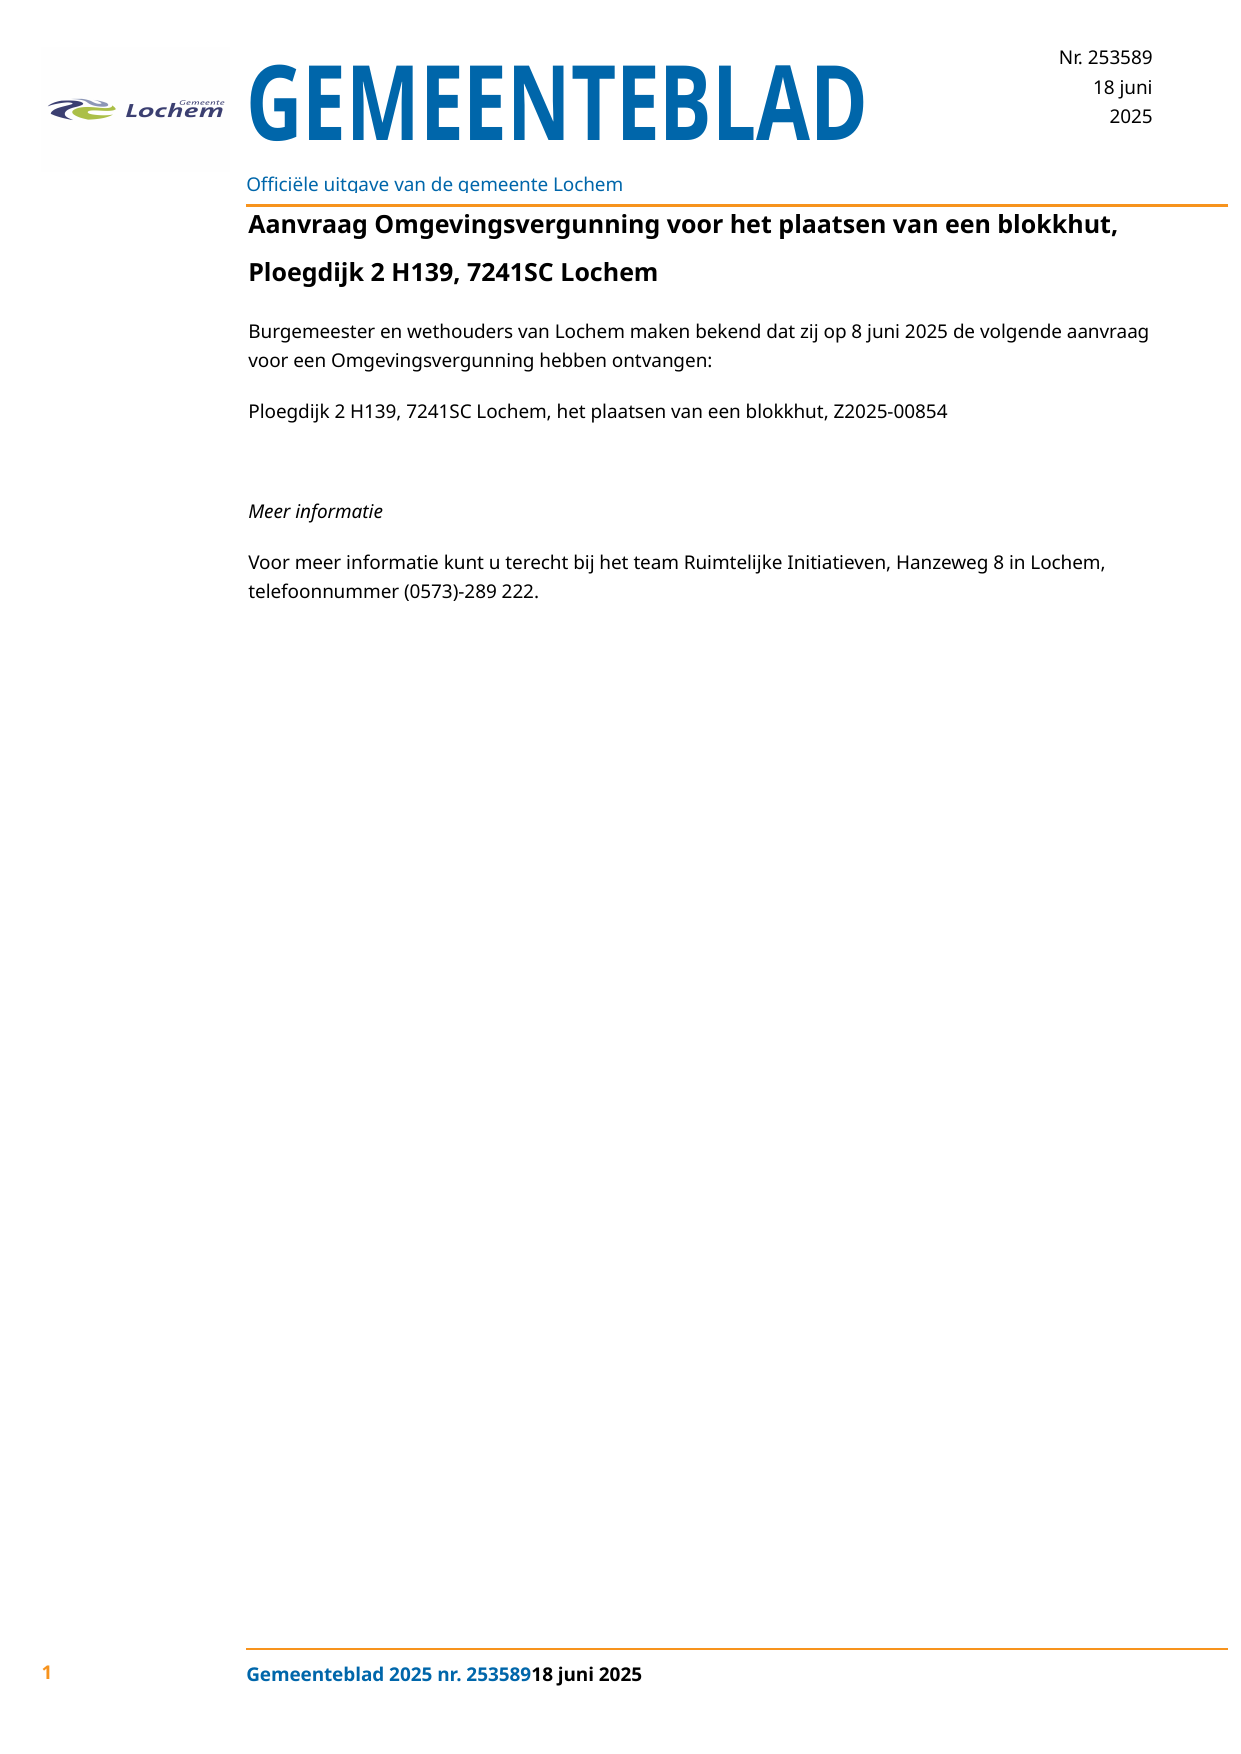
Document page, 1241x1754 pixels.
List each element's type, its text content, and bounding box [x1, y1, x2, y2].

text Meer informatie [248, 499, 1152, 524]
text Ploegdijk 2 H139, 7241SC Lochem, het plaatsen van een blokkhut, Z2025-00854 [248, 398, 1152, 424]
picture [41, 47, 231, 172]
text Aanvraag Omgevingsvergunning voor het plaatsen van een blokkhut, Ploegdijk 2 H139, 7241SC Lochem [248, 207, 1152, 288]
text Voor meer informatie kunt u terecht bij het team Ruimtelijke Initiatieven, Hanzeweg 8 in Lochem, telefoonnummer (0573)-289 222. [248, 549, 1152, 604]
text Burgemeester en wethouders van Lochem maken bekend dat zij op 8 juni 2025 de volgende aanvraag voor een Omgevingsvergunning hebben ontvangen: [248, 318, 1152, 373]
